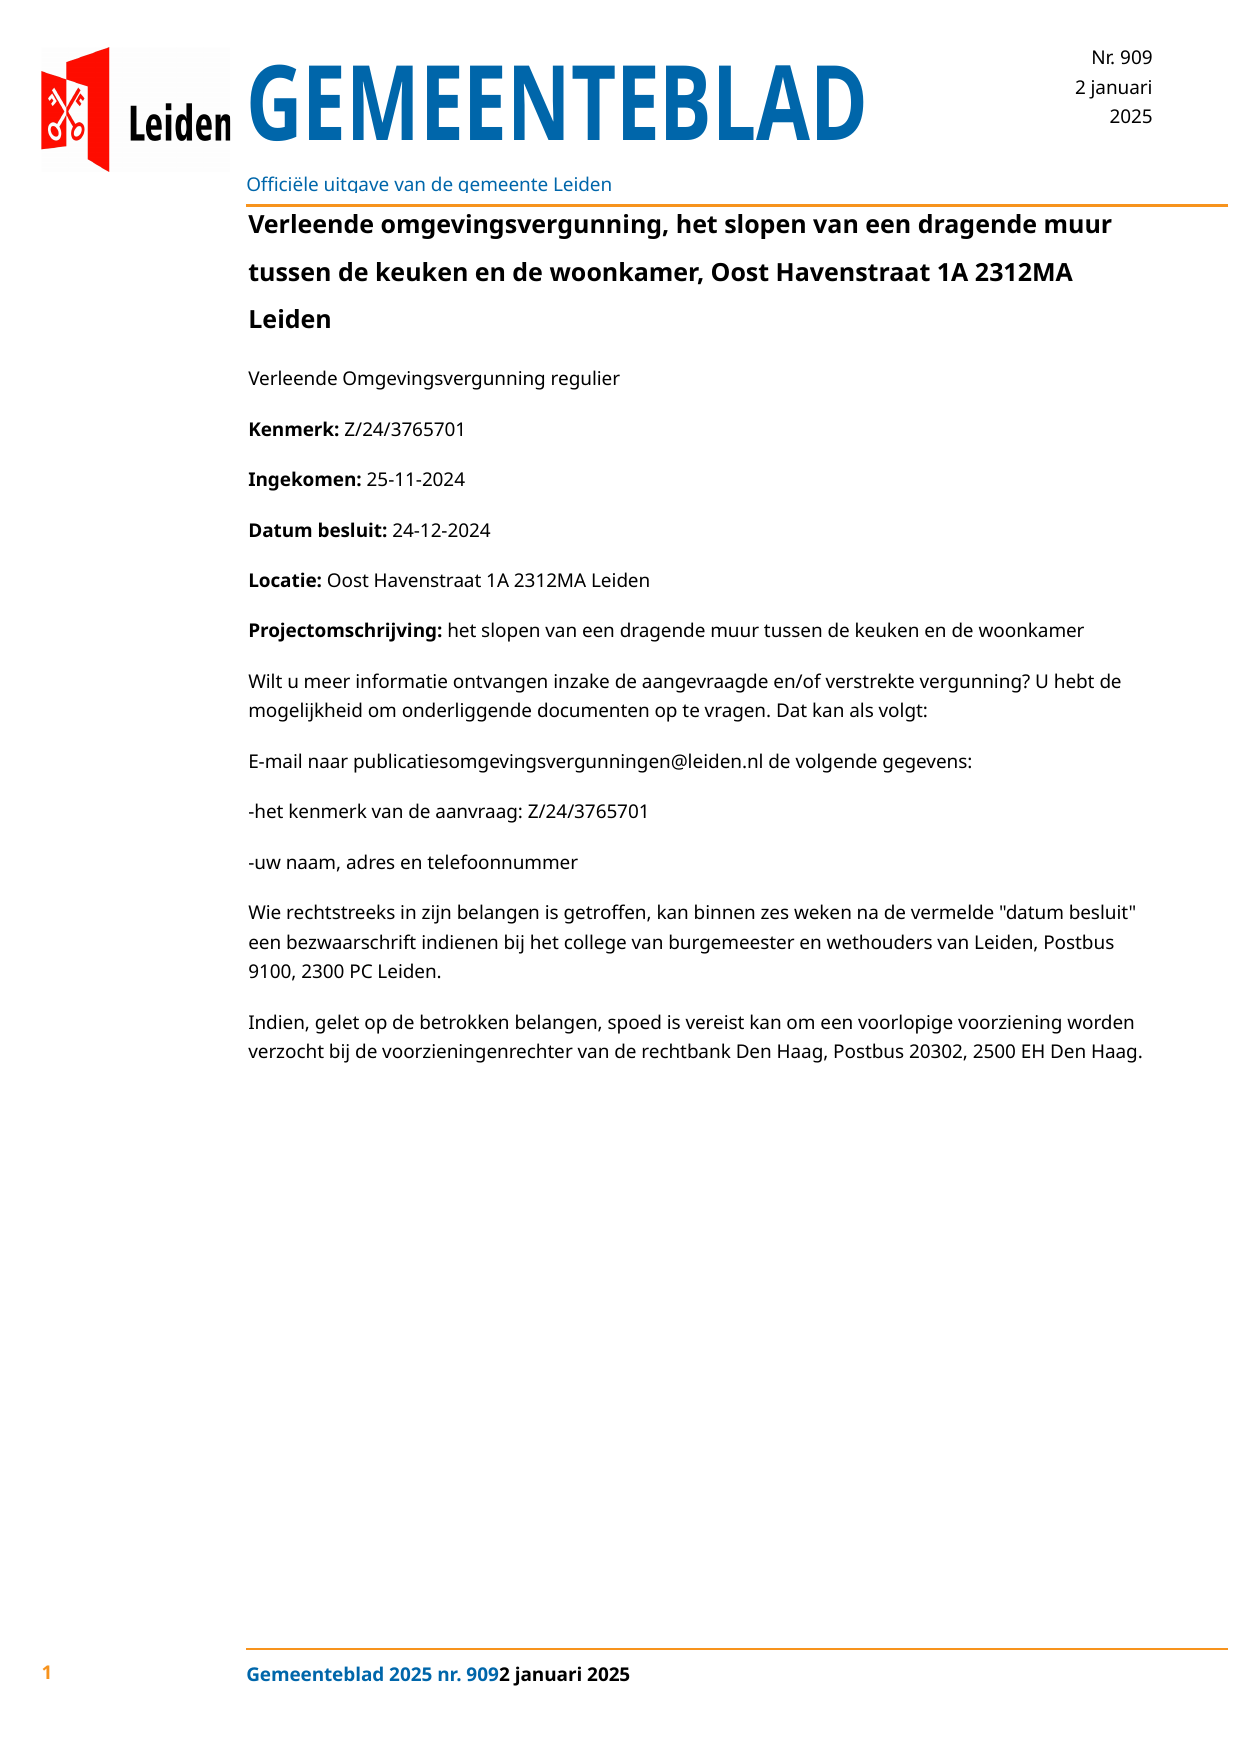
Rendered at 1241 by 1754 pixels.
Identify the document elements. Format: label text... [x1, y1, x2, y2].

text -het kenmerk van de aanvraag: Z/24/3765701 [248, 798, 1152, 824]
text Datum besluit: 24-12-2024 [248, 517, 1152, 542]
text Wilt u meer informatie ontvangen inzake de aangevraagde en/of verstrekte vergunning? U hebt de mogelijkheid om onderliggende documenten op te vragen. Dat kan als volgt: [248, 668, 1152, 723]
text Verleende Omgevingsvergunning regulier [248, 366, 1152, 391]
text Kenmerk: Z/24/3765701 [248, 416, 1152, 442]
text E-mail naar publicatiesomgevingsvergunningen@leiden.nl de volgende gegevens: [248, 748, 1152, 774]
text Wie rechtstreeks in zijn belangen is getroffen, kan binnen zes weken na de vermelde "datum besluit" een bezwaarschrift indienen bij het college van burgemeester en wethouders van Leiden, Postbus 9100, 2300 PC Leiden. [248, 899, 1152, 984]
text Verleende omgevingsvergunning, het slopen van een dragende muur tussen de keuken en de woonkamer, Oost Havenstraat 1A 2312MA Leiden [248, 207, 1152, 336]
text Projectomschrijving: het slopen van een dragende muur tussen de keuken en de woonkamer [248, 618, 1152, 643]
picture [41, 47, 231, 172]
text Ingekomen: 25-11-2024 [248, 466, 1152, 492]
text -uw naam, adres en telefoonnummer [248, 849, 1152, 874]
text Locatie: Oost Havenstraat 1A 2312MA Leiden [248, 567, 1152, 593]
text Indien, gelet op de betrokken belangen, spoed is vereist kan om een voorlopige voorziening worden verzocht bij de voorzieningenrechter van de rechtbank Den Haag, Postbus 20302, 2500 EH Den Haag. [248, 1009, 1152, 1064]
